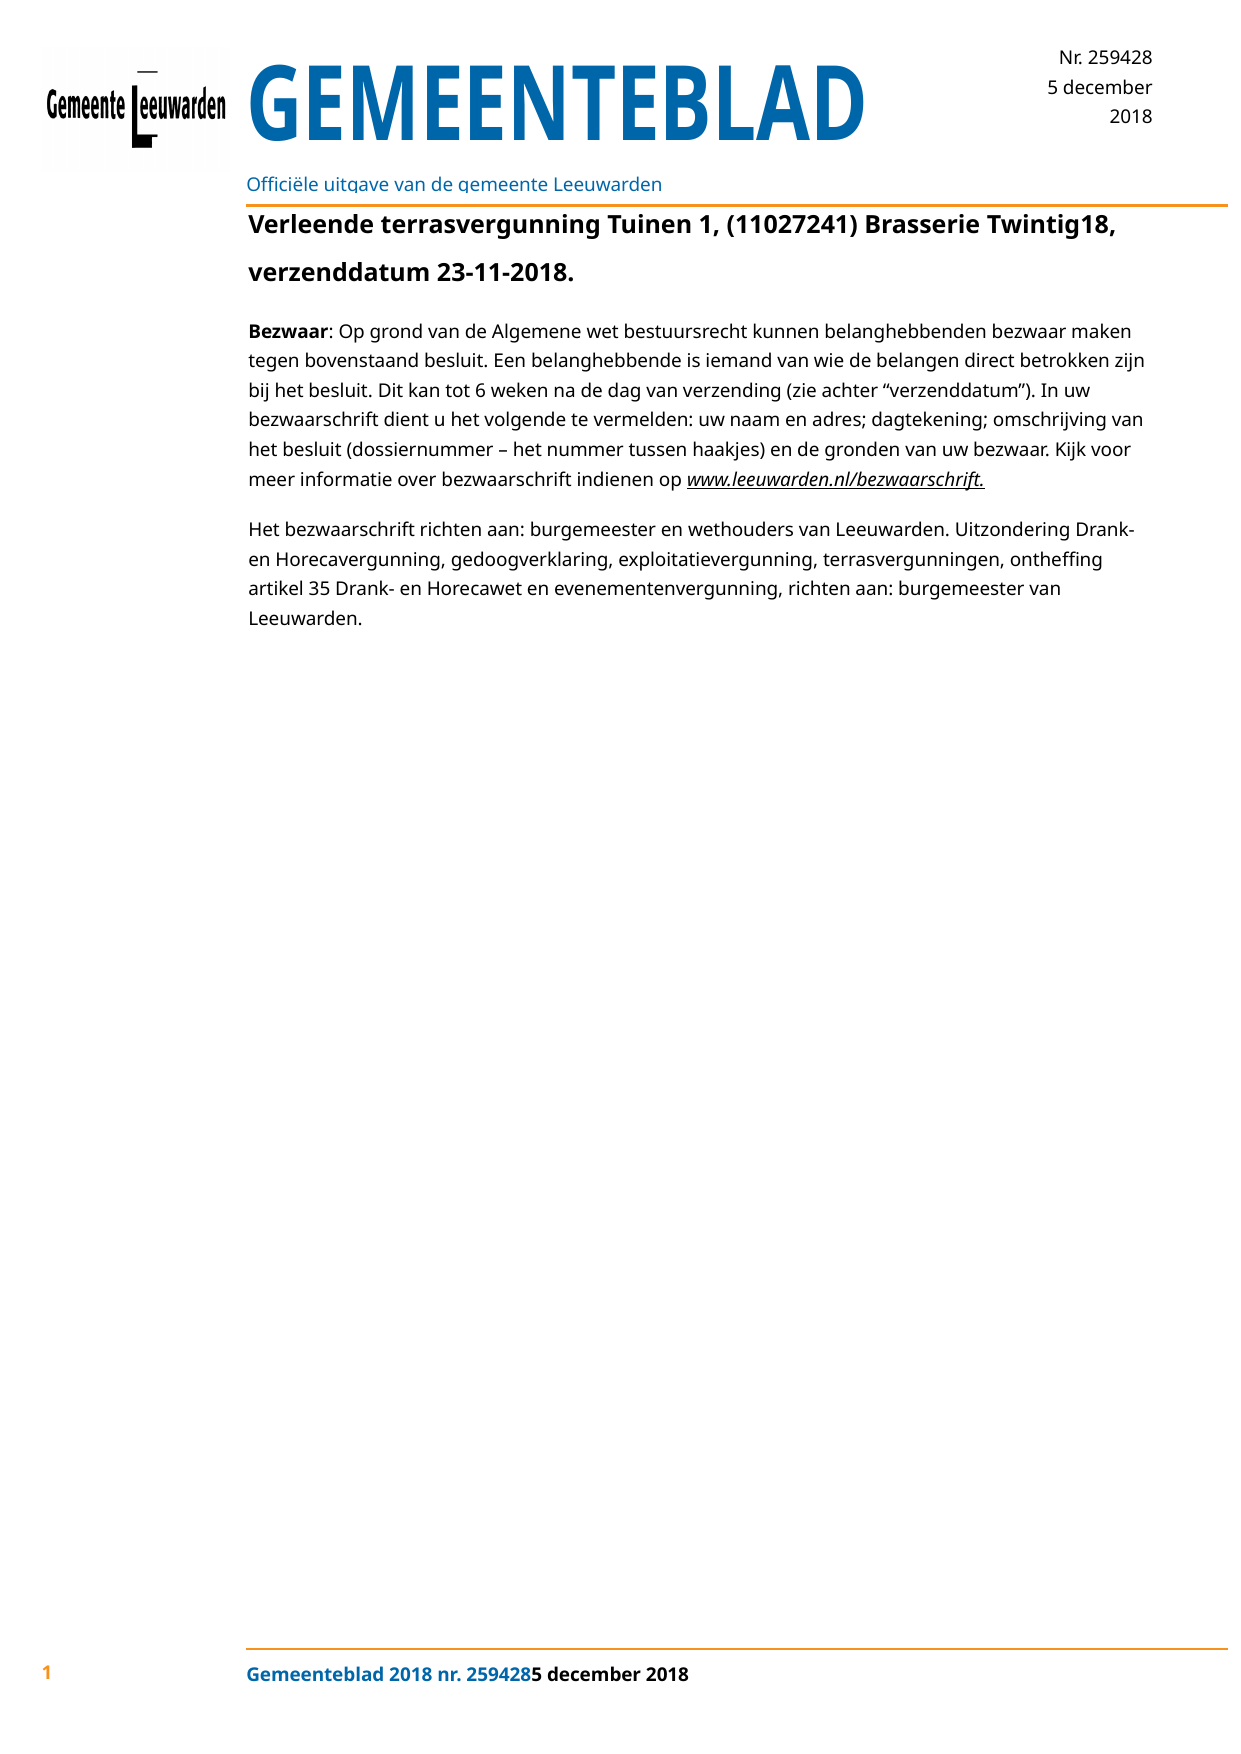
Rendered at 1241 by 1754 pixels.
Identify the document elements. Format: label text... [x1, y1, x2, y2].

picture [41, 47, 231, 172]
text Het bezwaarschrift richten aan: burgemeester en wethouders van Leeuwarden. Uitzondering Drank- en Horecavergunning, gedoogverklaring, exploitatievergunning, terrasvergunningen, ontheffing artikel 35 Drank- en Horecawet en evenementenvergunning, richten aan: burgemeester van Leeuwarden. [248, 516, 1152, 631]
text Verleende terrasvergunning Tuinen 1, (11027241) Brasserie Twintig18, verzenddatum 23-11-2018. [248, 207, 1152, 288]
text Bezwaar: Op grond van de Algemene wet bestuursrecht kunnen belanghebbenden bezwaar maken tegen bovenstaand besluit. Een belanghebbende is iemand van wie de belangen direct betrokken zijn bij het besluit. Dit kan tot 6 weken na de dag van verzending (zie achter “verzenddatum”). In uw bezwaarschrift dient u het volgende te vermelden: uw naam en adres; dagtekening; omschrijving van het besluit (dossiernummer – het nummer tussen haakjes) en de gronden van uw bezwaar. Kijk voor meer informatie over bezwaarschrift indienen op www.leeuwarden.nl/bezwaarschrift. [248, 318, 1152, 492]
